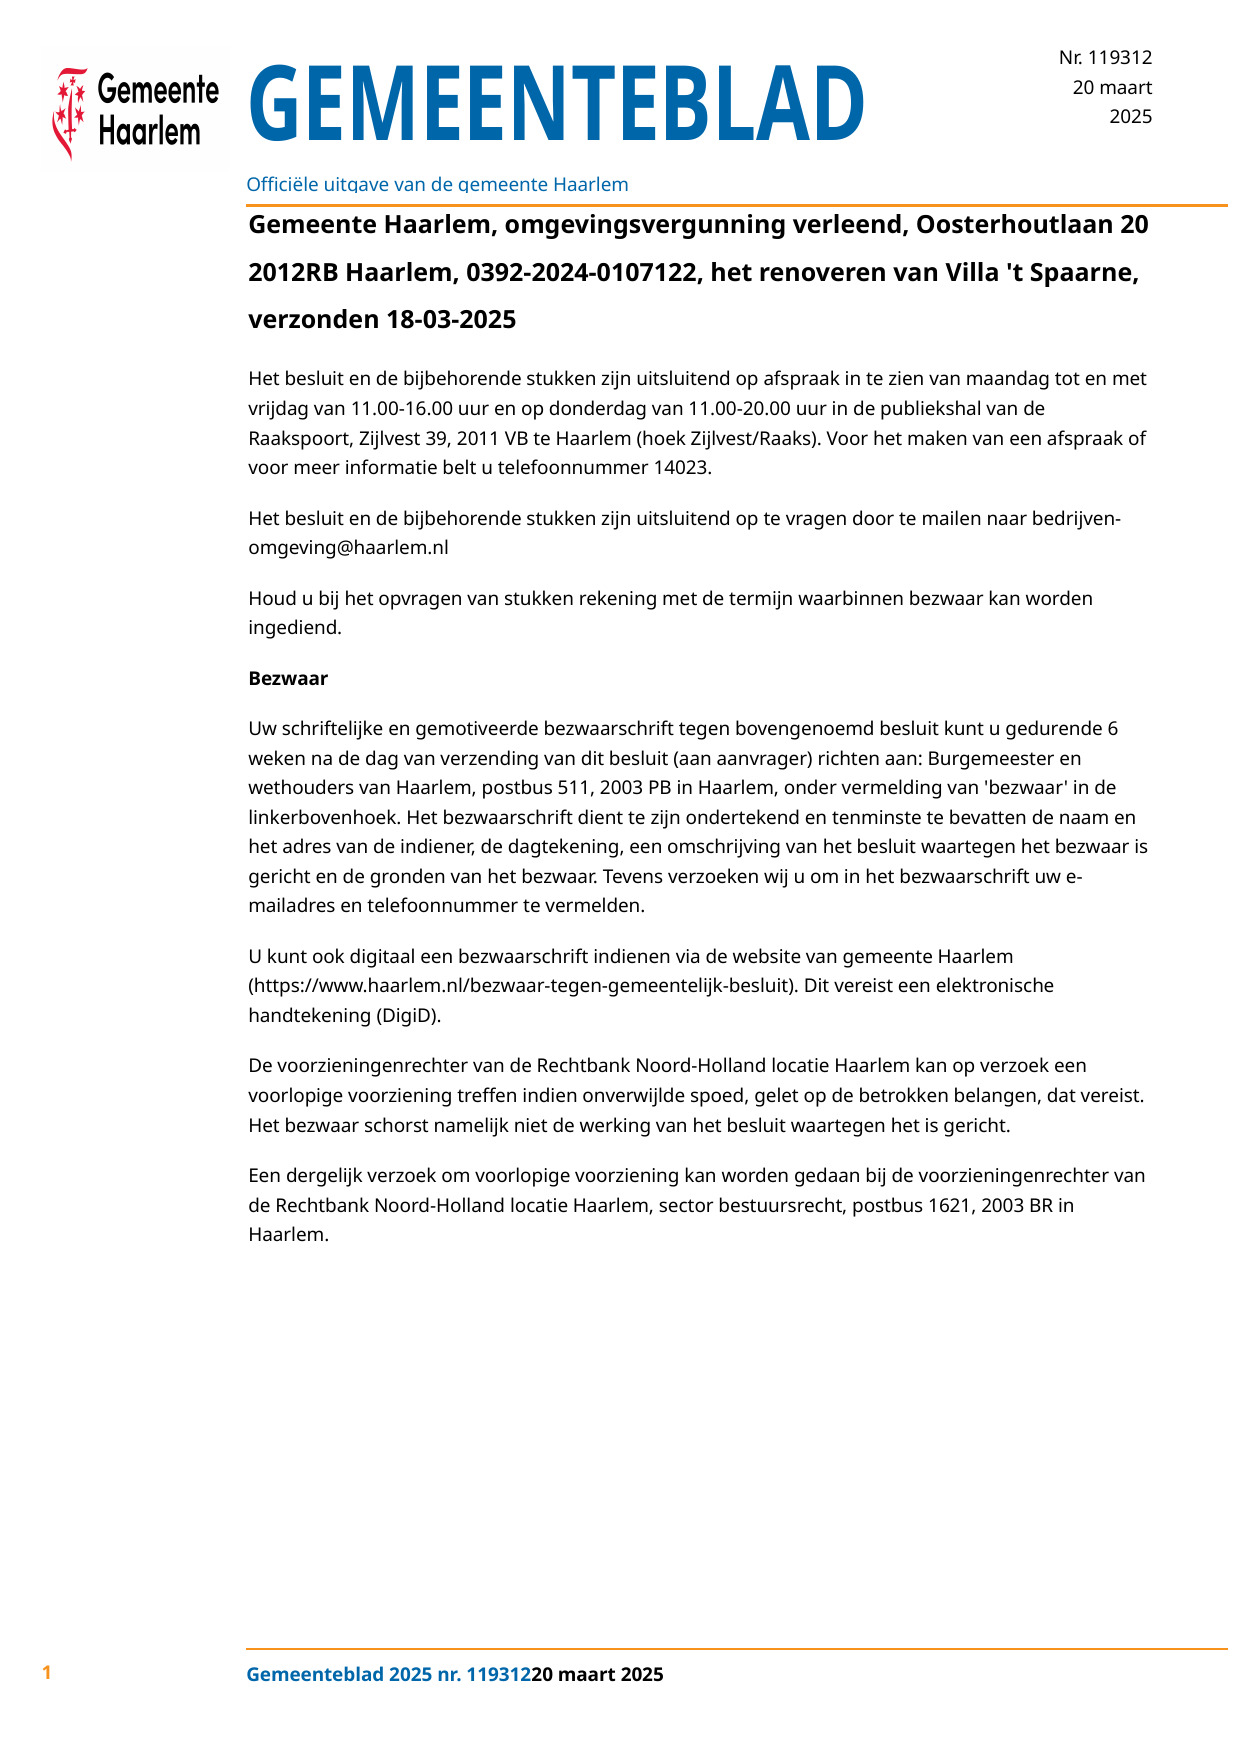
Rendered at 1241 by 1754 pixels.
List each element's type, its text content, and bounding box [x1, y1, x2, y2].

picture [41, 47, 231, 172]
text U kunt ook digitaal een bezwaarschrift indienen via de website van gemeente Haarlem (https://www.haarlem.nl/bezwaar-tegen-gemeentelijk-besluit). Dit vereist een elektronische handtekening (DigiD). [248, 943, 1152, 1028]
text Bezwaar [248, 665, 1152, 690]
text Het besluit en de bijbehorende stukken zijn uitsluitend op te vragen door te mailen naar bedrijven-omgeving@haarlem.nl [248, 505, 1152, 560]
text Houd u bij het opvragen van stukken rekening met de termijn waarbinnen bezwaar kan worden ingediend. [248, 585, 1152, 640]
text Het besluit en de bijbehorende stukken zijn uitsluitend op afspraak in te zien van maandag tot en met vrijdag van 11.00-16.00 uur en op donderdag van 11.00-20.00 uur in de publiekshal van de Raakspoort, Zijlvest 39, 2011 VB te Haarlem (hoek Zijlvest/Raaks). Voor het maken van een afspraak of voor meer informatie belt u telefoonnummer 14023. [248, 366, 1152, 480]
text Uw schriftelijke en gemotiveerde bezwaarschrift tegen bovengenoemd besluit kunt u gedurende 6 weken na de dag van verzending van dit besluit (aan aanvrager) richten aan: Burgemeester en wethouders van Haarlem, postbus 511, 2003 PB in Haarlem, onder vermelding van 'bezwaar' in de linkerbovenhoek. Het bezwaarschrift dient te zijn ondertekend en tenminste te bevatten de naam en het adres van de indiener, de dagtekening, een omschrijving van het besluit waartegen het bezwaar is gericht en de gronden van het bezwaar. Tevens verzoeken wij u om in het bezwaarschrift uw e-mailadres en telefoonnummer te vermelden. [248, 715, 1152, 918]
text De voorzieningenrechter van de Rechtbank Noord-Holland locatie Haarlem kan op verzoek een voorlopige voorziening treffen indien onverwijlde spoed, gelet op de betrokken belangen, dat vereist. Het bezwaar schorst namelijk niet de werking van het besluit waartegen het is gericht. [248, 1053, 1152, 1137]
text Een dergelijk verzoek om voorlopige voorziening kan worden gedaan bij de voorzieningenrechter van de Rechtbank Noord-Holland locatie Haarlem, sector bestuursrecht, postbus 1621, 2003 BR in Haarlem. [248, 1162, 1152, 1247]
text Gemeente Haarlem, omgevingsvergunning verleend, Oosterhoutlaan 20 2012RB Haarlem, 0392-2024-0107122, het renoveren van Villa 't Spaarne, verzonden 18-03-2025 [248, 207, 1152, 336]
